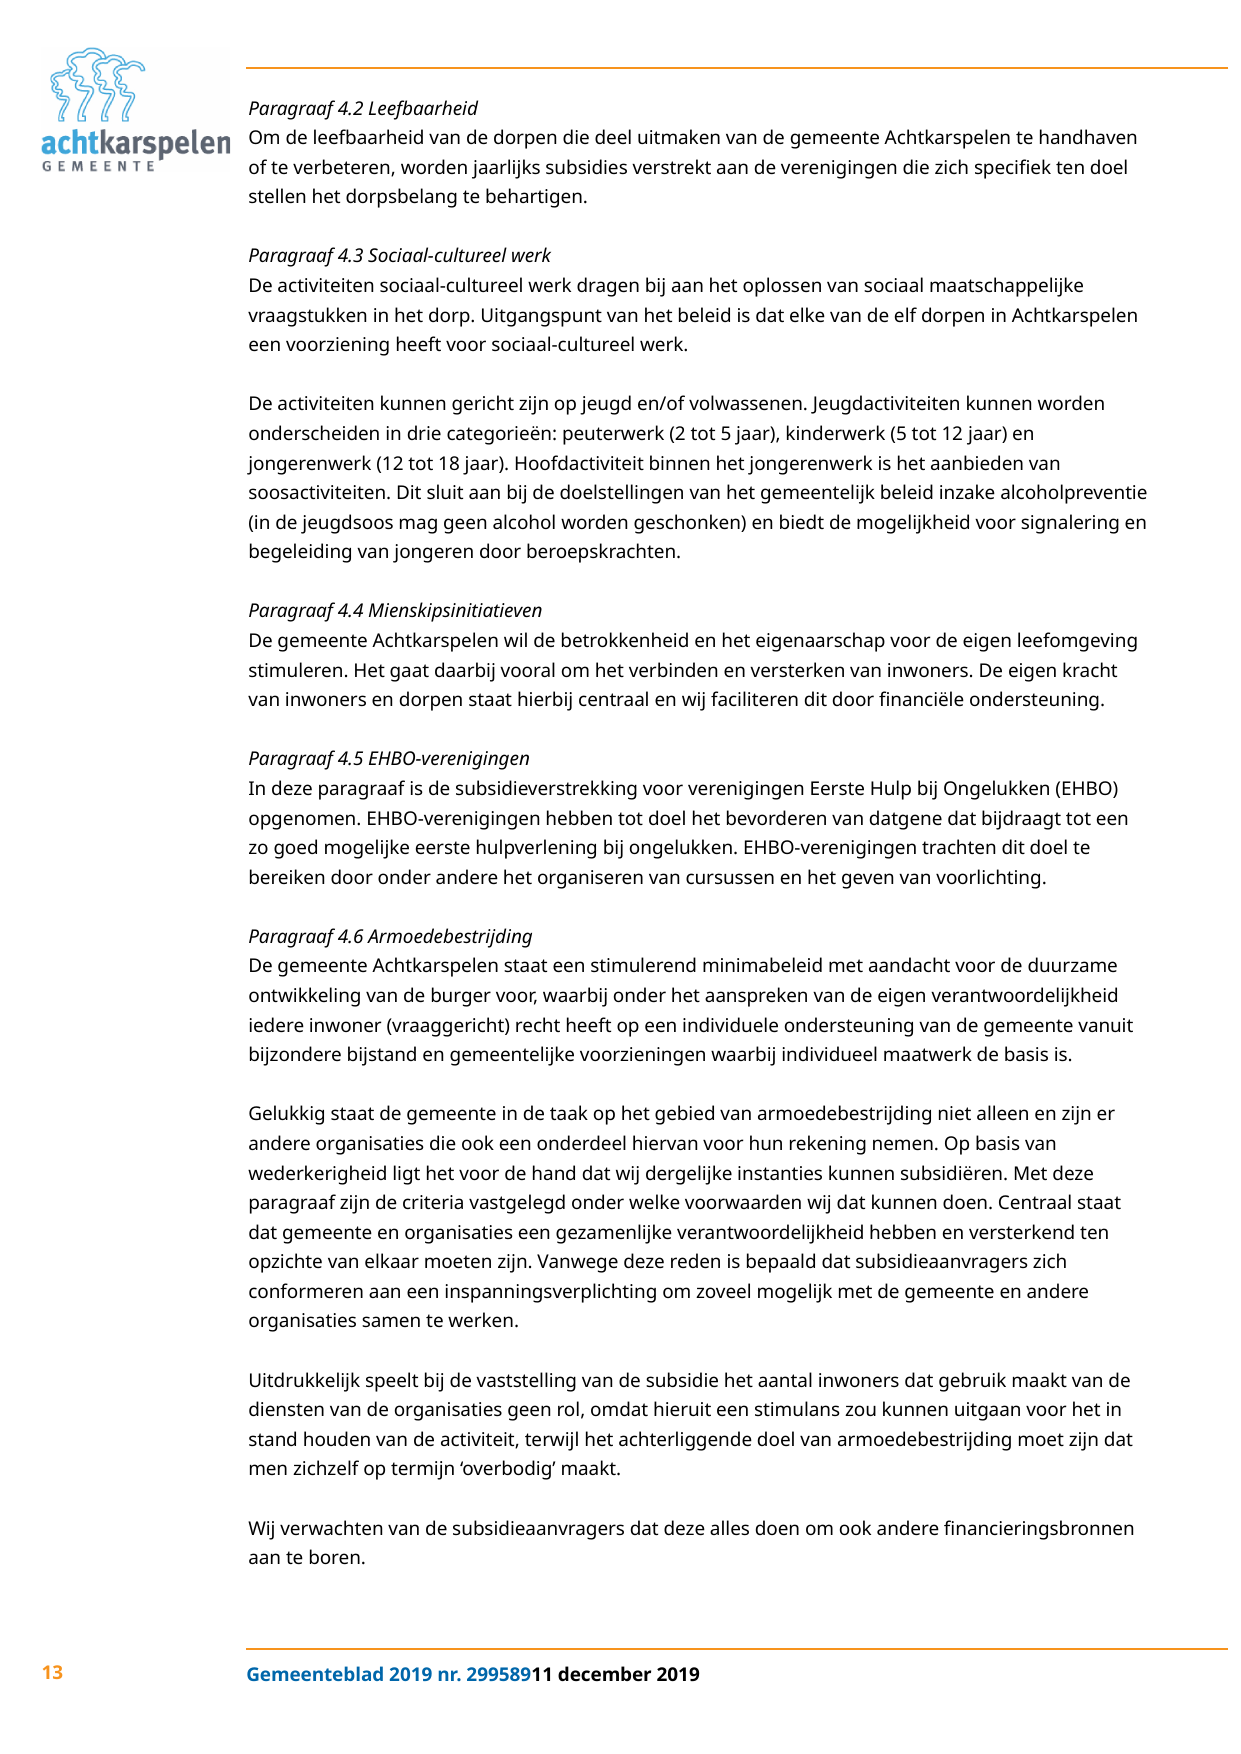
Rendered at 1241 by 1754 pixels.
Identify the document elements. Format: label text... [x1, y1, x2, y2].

text De activiteiten kunnen gericht zijn op jeugd en/of volwassenen. Jeugdactiviteiten kunnen worden onderscheiden in drie categorieën: peuterwerk (2 tot 5 jaar), kinderwerk (5 tot 12 jaar) en jongerenwerk (12 tot 18 jaar). Hoofdactiviteit binnen het jongerenwerk is het aanbieden van soosactiviteiten. Dit sluit aan bij de doelstellingen van het gemeentelijk beleid inzake alcoholpreventie (in de jeugdsoos mag geen alcohol worden geschonken) en biedt de mogelijkheid voor signalering en begeleiding van jongeren door beroepskrachten. [248, 391, 1152, 564]
text Uitdrukkelijk speelt bij de vaststelling van de subsidie het aantal inwoners dat gebruik maakt van de diensten van de organisaties geen rol, omdat hieruit een stimulans zou kunnen uitgaan voor het in stand houden van de activiteit, terwijl het achterliggende doel van armoedebestrijding moet zijn dat men zichzelf op termijn ‘overbodig’ maakt. [248, 1367, 1152, 1481]
text Om de leefbaarheid van de dorpen die deel uitmaken van de gemeente Achtkarspelen te handhaven of te verbeteren, worden jaarlijks subsidies verstrekt aan de verenigingen die zich specifiek ten doel stellen het dorpsbelang te behartigen. [248, 124, 1152, 209]
text Paragraaf 4.4 Mienskipsinitiatieven [248, 598, 1152, 623]
text De gemeente Achtkarspelen staat een stimulerend minimabeleid met aandacht voor de duurzame ontwikkeling van de burger voor, waarbij onder het aanspreken van de eigen verantwoordelijkheid iedere inwoner (vraaggericht) recht heeft op een individuele ondersteuning van de gemeente vanuit bijzondere bijstand en gemeentelijke voorzieningen waarbij individueel maatwerk de basis is. [248, 953, 1152, 1067]
text De gemeente Achtkarspelen wil de betrokkenheid en het eigenaarschap voor de eigen leefomgeving stimuleren. Het gaat daarbij vooral om het verbinden en versterken van inwoners. De eigen kracht van inwoners en dorpen staat hierbij centraal en wij faciliteren dit door financiële ondersteuning. [248, 627, 1152, 712]
text In deze paragraaf is de subsidieverstrekking voor verenigingen Eerste Hulp bij Ongelukken (EHBO) opgenomen. EHBO-verenigingen hebben tot doel het bevorderen van datgene dat bijdraagt tot een zo goed mogelijke eerste hulpverlening bij ongelukken. EHBO-verenigingen trachten dit doel te bereiken door onder andere het organiseren van cursussen en het geven van voorlichting. [248, 775, 1152, 890]
text Paragraaf 4.5 EHBO-verenigingen [248, 746, 1152, 771]
picture [41, 47, 231, 172]
text Paragraaf 4.2 Leefbaarheid [248, 95, 1152, 121]
text Paragraaf 4.6 Armoedebestrijding [248, 923, 1152, 949]
text Gelukkig staat de gemeente in de taak op het gebied van armoedebestrijding niet alleen en zijn er andere organisaties die ook een onderdeel hiervan voor hun rekening nemen. Op basis van wederkerigheid ligt het voor de hand dat wij dergelijke instanties kunnen subsidiëren. Met deze paragraaf zijn de criteria vastgelegd onder welke voorwaarden wij dat kunnen doen. Centraal staat dat gemeente en organisaties een gezamenlijke verantwoordelijkheid hebben en versterkend ten opzichte van elkaar moeten zijn. Vanwege deze reden is bepaald dat subsidieaanvragers zich conformeren aan een inspanningsverplichting om zoveel mogelijk met de gemeente en andere organisaties samen te werken. [248, 1101, 1152, 1333]
text De activiteiten sociaal-cultureel werk dragen bij aan het oplossen van sociaal maatschappelijke vraagstukken in het dorp. Uitgangspunt van het beleid is dat elke van de elf dorpen in Achtkarspelen een voorziening heeft voor sociaal-cultureel werk. [248, 272, 1152, 357]
text Paragraaf 4.3 Sociaal-cultureel werk [248, 243, 1152, 268]
text Wij verwachten van de subsidieaanvragers dat deze alles doen om ook andere financieringsbronnen aan te boren. [248, 1515, 1152, 1570]
